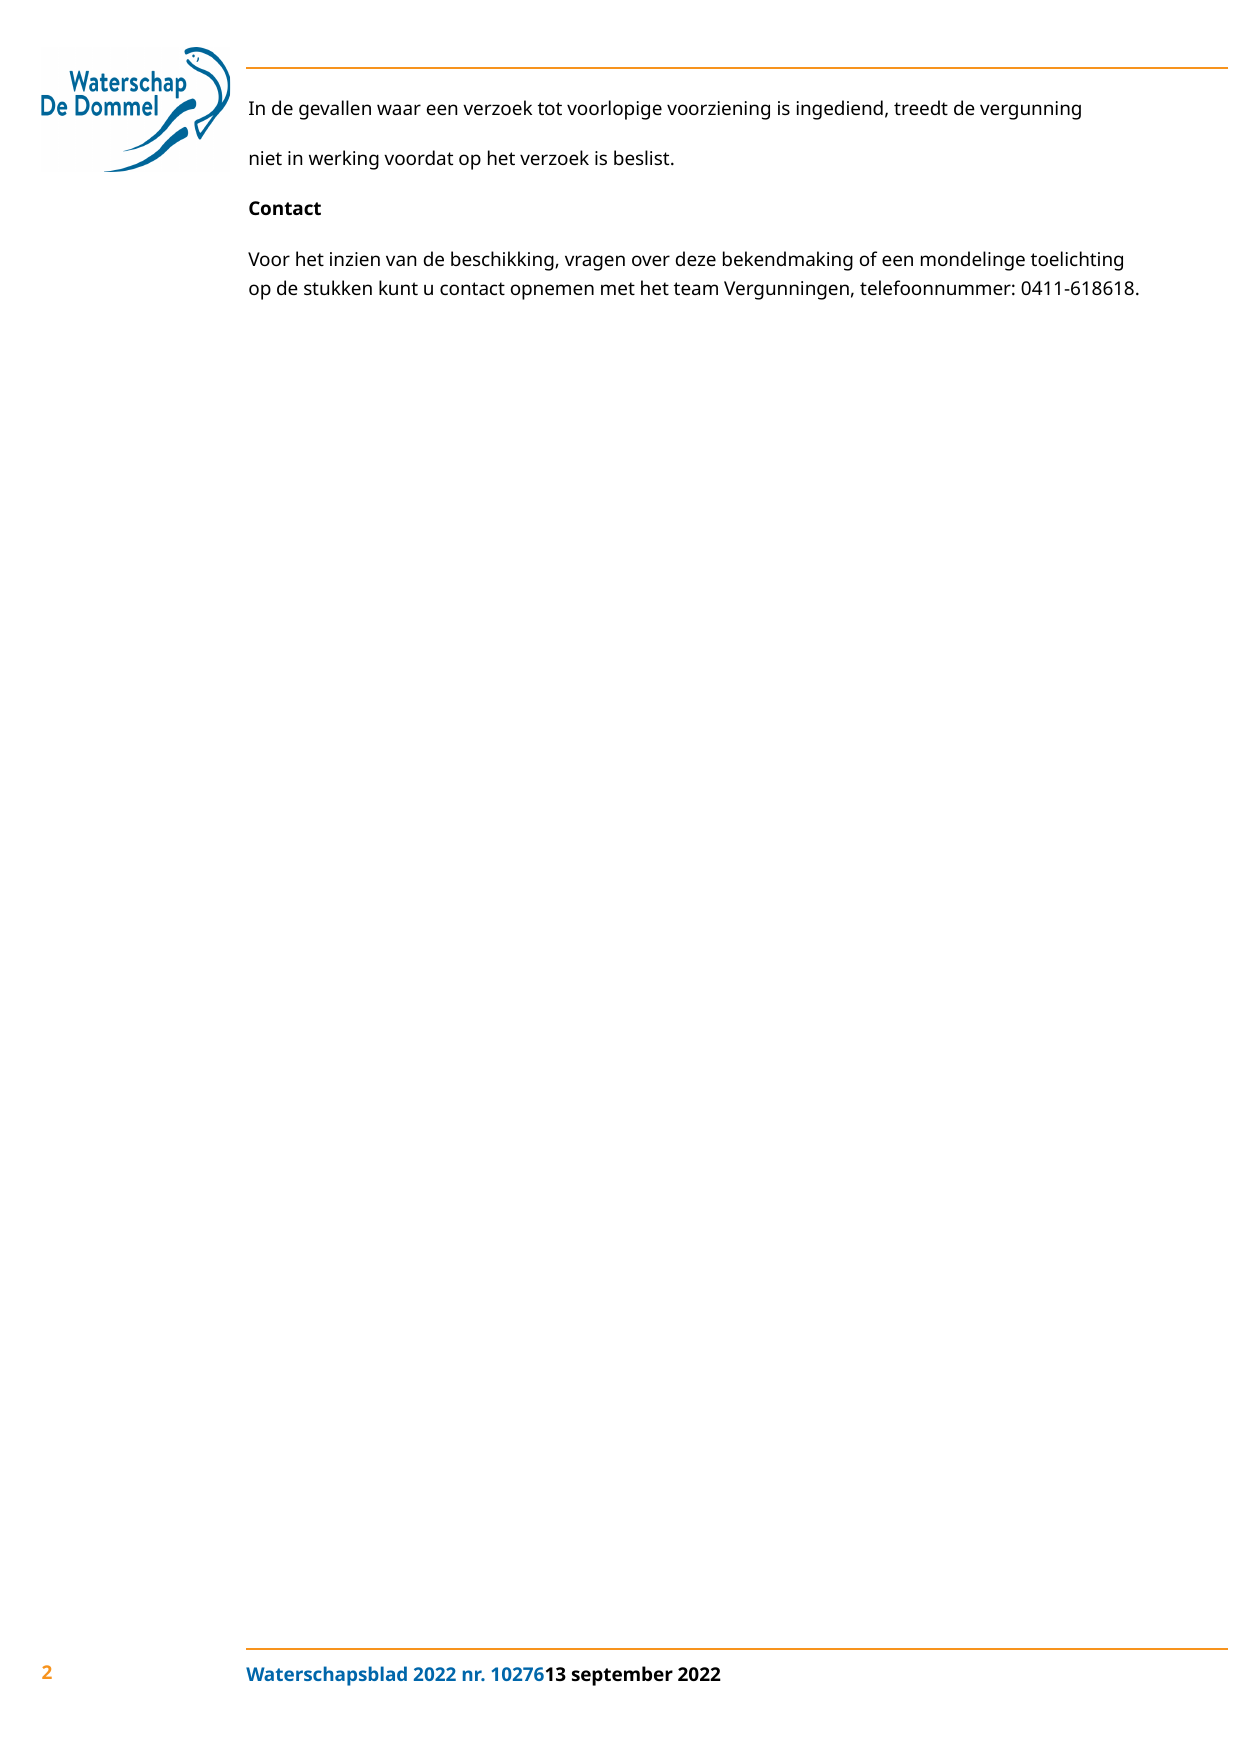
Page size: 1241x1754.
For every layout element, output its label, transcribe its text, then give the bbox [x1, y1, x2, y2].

picture [204, 47, 231, 76]
text niet in werking voordat op het verzoek is beslist. [248, 145, 1152, 171]
text In de gevallen waar een verzoek tot voorlopige voorziening is ingediend, treedt de vergunning [248, 95, 1152, 121]
picture [45, 99, 51, 111]
picture [41, 47, 231, 172]
picture [198, 118, 210, 131]
text Voor het inzien van de beschikking, vragen over deze bekendmaking of een mondelinge toelichting op de stukken kunt u contact opnemen met het team Vergunningen, telefoonnummer: 0411-618618. [248, 246, 1152, 301]
text Contact [248, 196, 1152, 221]
